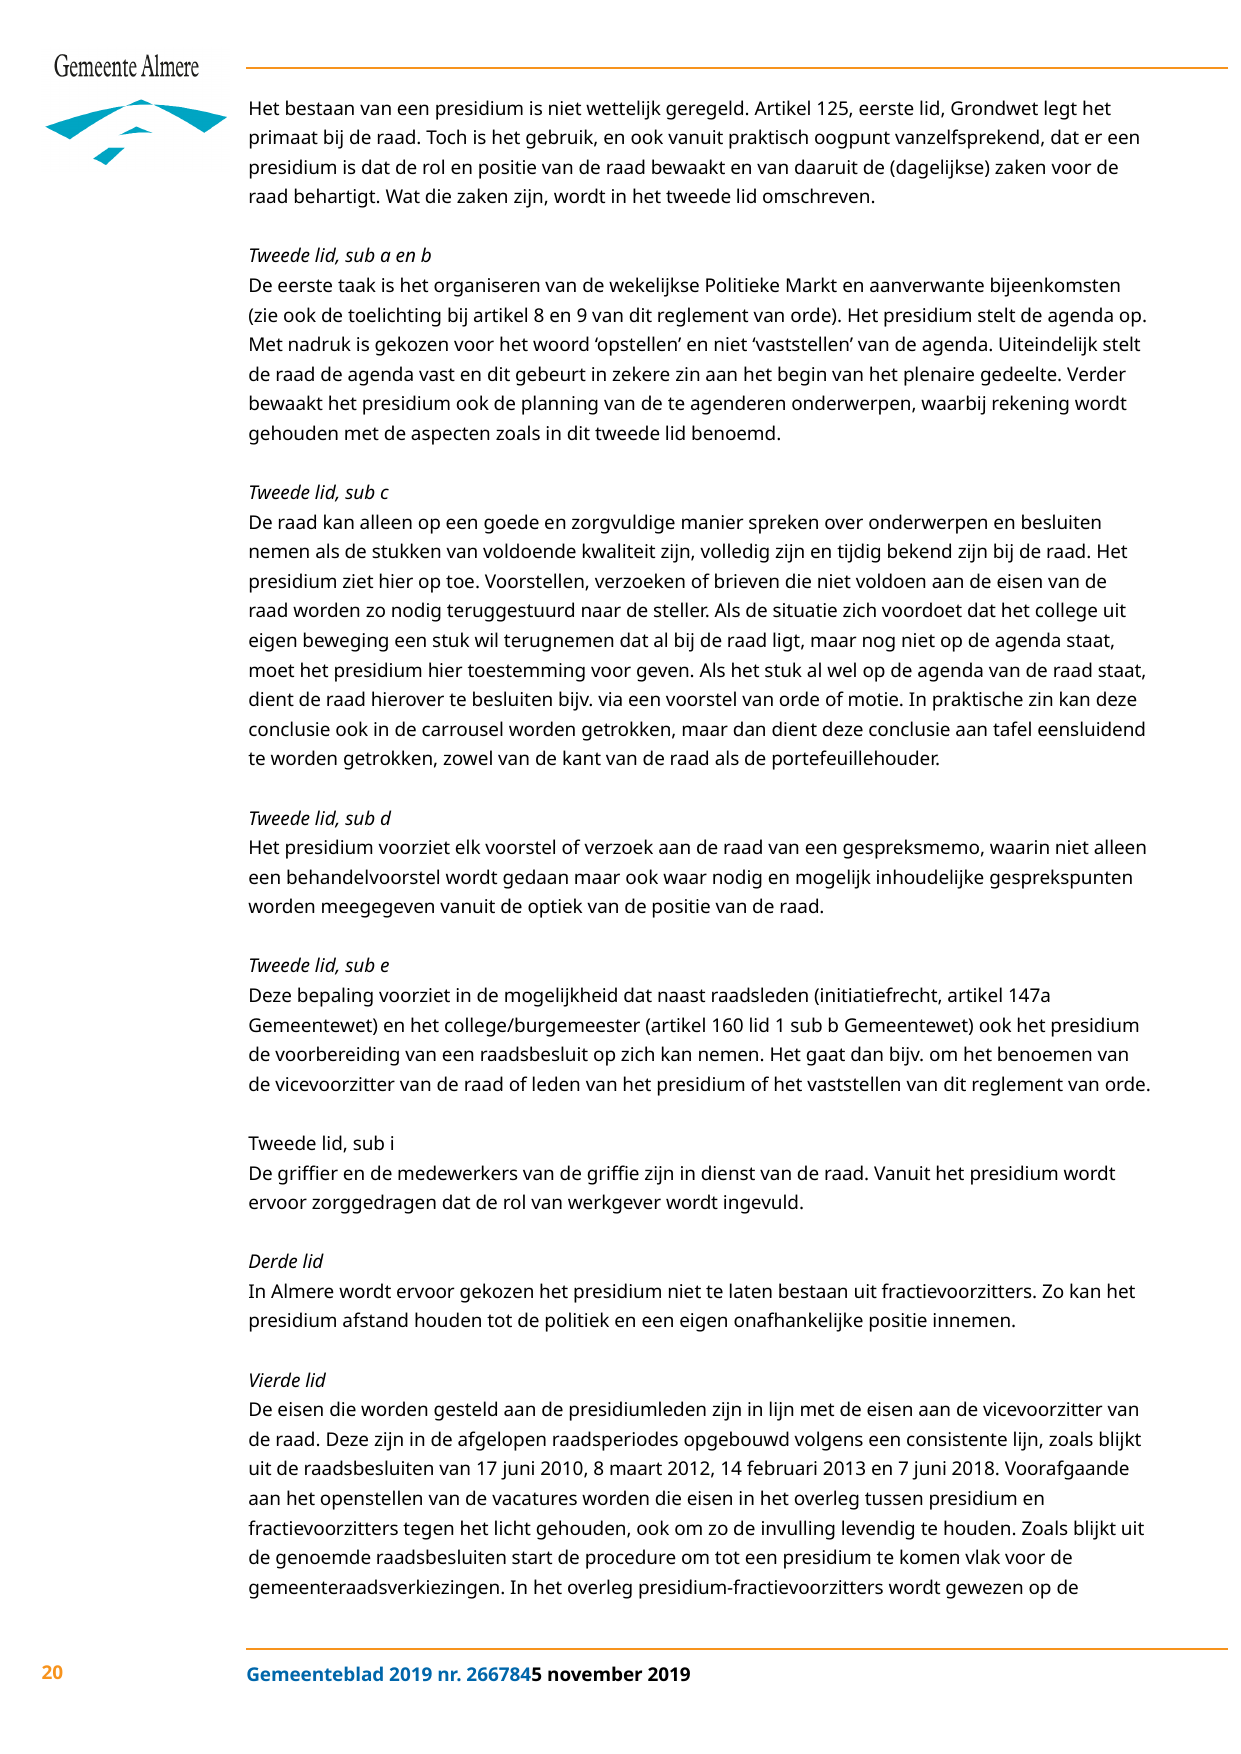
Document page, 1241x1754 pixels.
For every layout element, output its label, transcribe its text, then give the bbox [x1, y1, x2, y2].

text Tweede lid, sub a en b [248, 243, 1152, 268]
text Tweede lid, sub c [248, 479, 1152, 505]
text De eisen die worden gesteld aan de presidiumleden zijn in lijn met de eisen aan de vicevoorzitter van de raad. Deze zijn in de afgelopen raadsperiodes opgebouwd volgens een consistente lijn, zoals blijkt uit de raadsbesluiten van 17 juni 2010, 8 maart 2012, 14 februari 2013 en 7 juni 2018. Voorafgaande aan het openstellen van de vacatures worden die eisen in het overleg tussen presidium en fractievoorzitters tegen het licht gehouden, ook om zo de invulling levendig te houden. Zoals blijkt uit de genoemde raadsbesluiten start de procedure om tot een presidium te komen vlak voor de gemeenteraadsverkiezingen. In het overleg presidium-fractievoorzitters wordt gewezen op de [248, 1396, 1152, 1600]
text Het presidium voorziet elk voorstel of verzoek aan de raad van een gespreksmemo, waarin niet alleen een behandelvoorstel wordt gedaan maar ook waar nodig en mogelijk inhoudelijke gesprekspunten worden meegegeven vanuit de optiek van de positie van de raad. [248, 834, 1152, 919]
text De griffier en de medewerkers van de griffie zijn in dienst van de raad. Vanuit het presidium wordt ervoor zorggedragen dat de rol van werkgever wordt ingevuld. [248, 1160, 1152, 1215]
text Tweede lid, sub d [248, 805, 1152, 831]
text Het bestaan van een presidium is niet wettelijk geregeld. Artikel 125, eerste lid, Grondwet legt het primaat bij de raad. Toch is het gebruik, en ook vanuit praktisch oogpunt vanzelfsprekend, dat er een presidium is dat de rol en positie van de raad bewaakt en van daaruit de (dagelijkse) zaken voor de raad behartigt. Wat die zaken zijn, wordt in het tweede lid omschreven. [248, 95, 1152, 209]
picture [41, 47, 231, 172]
text De raad kan alleen op een goede en zorgvuldige manier spreken over onderwerpen en besluiten nemen als de stukken van voldoende kwaliteit zijn, volledig zijn en tijdig bekend zijn bij de raad. Het presidium ziet hier op toe. Voorstellen, verzoeken of brieven die niet voldoen aan de eisen van de raad worden zo nodig teruggestuurd naar de steller. Als de situatie zich voordoet dat het college uit eigen beweging een stuk wil terugnemen dat al bij de raad ligt, maar nog niet op de agenda staat, moet het presidium hier toestemming voor geven. Als het stuk al wel op de agenda van de raad staat, dient de raad hierover te besluiten bijv. via een voorstel van orde of motie. In praktische zin kan deze conclusie ook in de carrousel worden getrokken, maar dan dient deze conclusie aan tafel eensluidend te worden getrokken, zowel van de kant van de raad als de portefeuillehouder. [248, 509, 1152, 771]
text Vierde lid [248, 1367, 1152, 1393]
text De eerste taak is het organiseren van de wekelijkse Politieke Markt en aanverwante bijeenkomsten (zie ook de toelichting bij artikel 8 en 9 van dit reglement van orde). Het presidium stelt de agenda op. Met nadruk is gekozen voor het woord ‘opstellen’ en niet ‘vaststellen’ van de agenda. Uiteindelijk stelt de raad de agenda vast en dit gebeurt in zekere zin aan het begin van het plenaire gedeelte. Verder bewaakt het presidium ook de planning van de te agenderen onderwerpen, waarbij rekening wordt gehouden met de aspecten zoals in dit tweede lid benoemd. [248, 272, 1152, 446]
text Tweede lid, sub e [248, 953, 1152, 978]
text Deze bepaling voorziet in de mogelijkheid dat naast raadsleden (initiatiefrecht, artikel 147a Gemeentewet) en het college/burgemeester (artikel 160 lid 1 sub b Gemeentewet) ook het presidium de voorbereiding van een raadsbesluit op zich kan nemen. Het gaat dan bijv. om het benoemen van de vicevoorzitter van de raad of leden van het presidium of het vaststellen van dit reglement van orde. [248, 982, 1152, 1097]
text Tweede lid, sub i [248, 1130, 1152, 1156]
text Derde lid [248, 1248, 1152, 1274]
text In Almere wordt ervoor gekozen het presidium niet te laten bestaan uit fractievoorzitters. Zo kan het presidium afstand houden tot de politiek en een eigen onafhankelijke positie innemen. [248, 1278, 1152, 1333]
